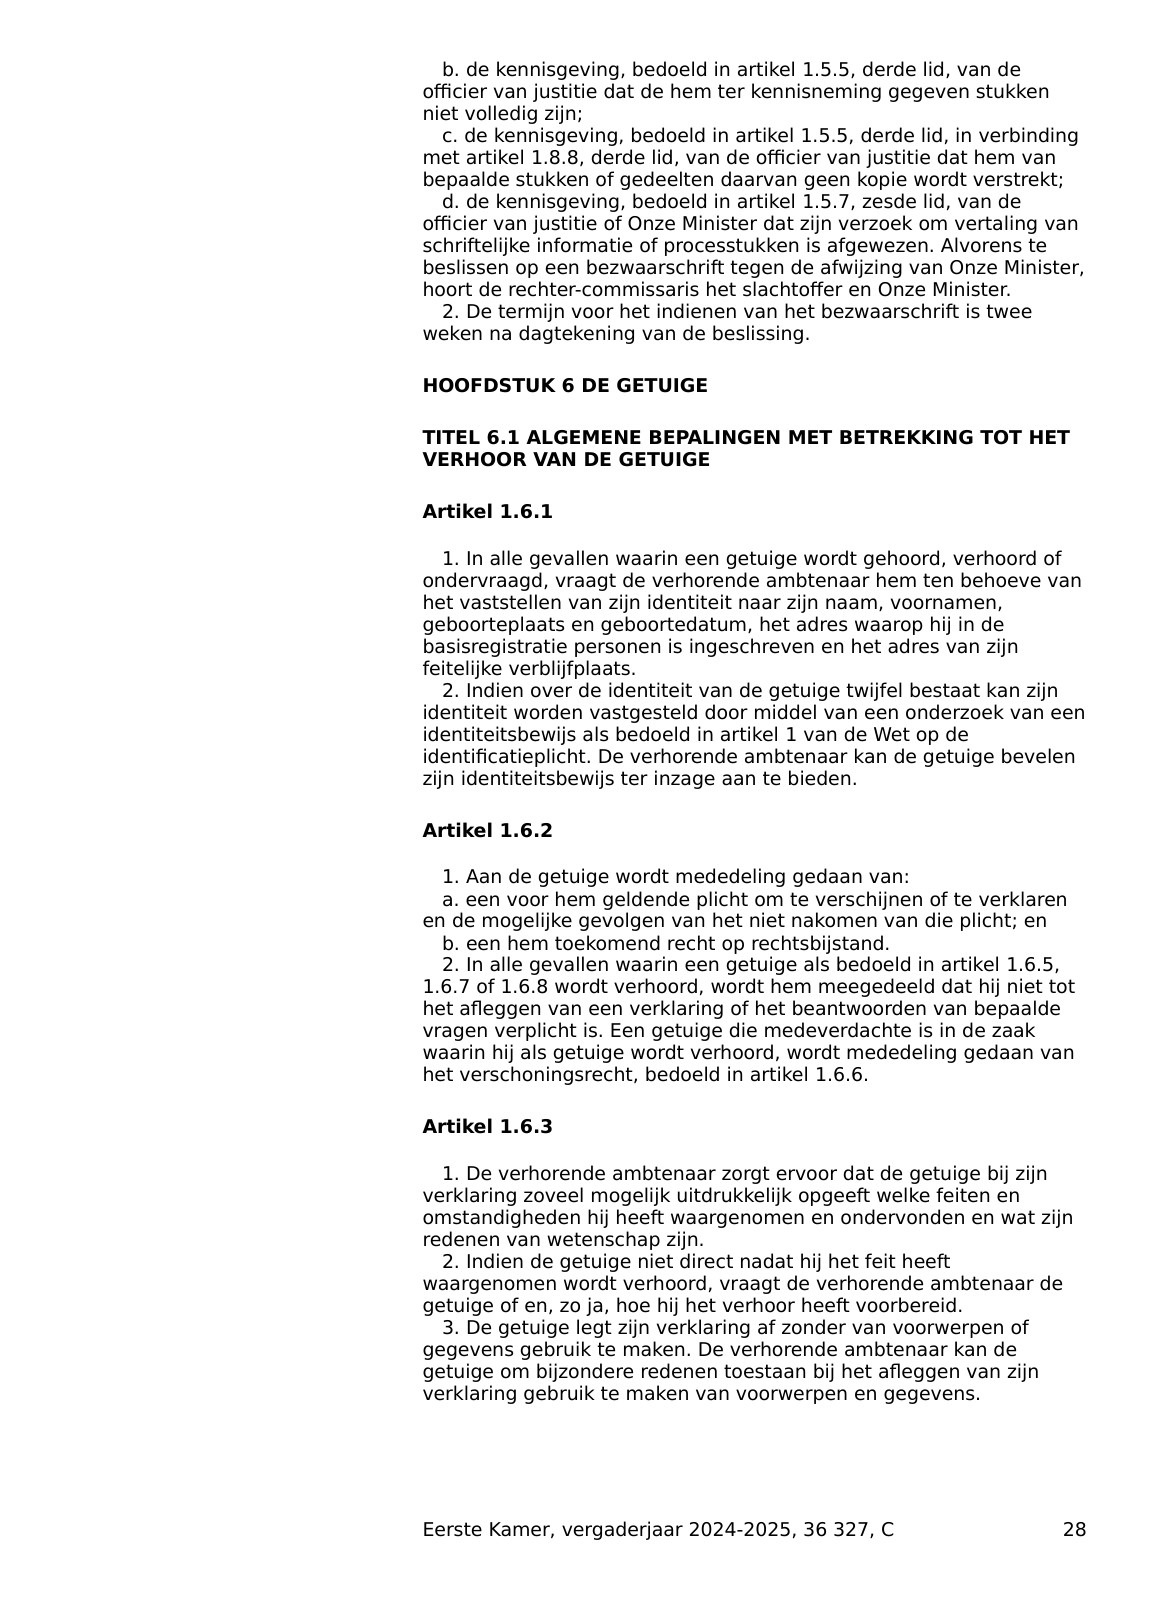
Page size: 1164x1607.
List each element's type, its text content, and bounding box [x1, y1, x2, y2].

text b. de kennisgeving, bedoeld in artikel 1.5.5, derde lid, van de officier van justitie dat de hem ter kennisneming gegeven stukken niet volledig zijn; [422, 59, 1087, 125]
text 2. Indien de getuige niet direct nadat hij het feit heeft waargenomen wordt verhoord, vraagt de verhorende ambtenaar de getuige of en, zo ja, hoe hij het verhoor heeft voorbereid. [422, 1251, 1087, 1317]
text 3. De getuige legt zijn verklaring af zonder van voorwerpen of gegevens gebruik te maken. De verhorende ambtenaar kan de getuige om bijzondere redenen toestaan bij het afleggen van zijn verklaring gebruik te maken van voorwerpen en gegevens. [422, 1317, 1087, 1405]
subtitle Artikel 1.6.3 [422, 1116, 1087, 1138]
subtitle HOOFDSTUK 6 DE GETUIGE [422, 375, 1087, 397]
text 2. De termijn voor het indienen van het bezwaarschrift is twee weken na dagtekening van de beslissing. [422, 301, 1087, 345]
text c. de kennisgeving, bedoeld in artikel 1.5.5, derde lid, in verbinding met artikel 1.8.8, derde lid, van de officier van justitie dat hem van bepaalde stukken of gedeelten daarvan geen kopie wordt verstrekt; [422, 125, 1087, 191]
text 2. Indien over de identiteit van de getuige twijfel bestaat kan zijn identiteit worden vastgesteld door middel van een onderzoek van een identiteitsbewijs als bedoeld in artikel 1 van de Wet op de identificatieplicht. De verhorende ambtenaar kan de getuige bevelen zijn identiteitsbewijs ter inzage aan te bieden. [422, 679, 1087, 789]
subtitle Artikel 1.6.2 [422, 819, 1087, 841]
text 2. In alle gevallen waarin een getuige als bedoeld in artikel 1.6.5, 1.6.7 of 1.6.8 wordt verhoord, wordt hem meegedeeld dat hij niet tot het afleggen van een verklaring of het beantwoorden van bepaalde vragen verplicht is. Een getuige die medeverdachte is in de zaak waarin hij als getuige wordt verhoord, wordt mededeling gedaan van het verschoningsrecht, bedoeld in artikel 1.6.6. [422, 954, 1087, 1086]
text 1. De verhorende ambtenaar zorgt ervoor dat de getuige bij zijn verklaring zoveel mogelijk uitdrukkelijk opgeeft welke feiten en omstandigheden hij heeft waargenomen en ondervonden en wat zijn redenen van wetenschap zijn. [422, 1163, 1087, 1251]
text 1. Aan de getuige wordt mededeling gedaan van: [422, 866, 1087, 888]
subtitle Artikel 1.6.1 [422, 501, 1087, 523]
text b. een hem toekomend recht op rechtsbijstand. [422, 932, 1087, 954]
text 1. In alle gevallen waarin een getuige wordt gehoord, verhoord of ondervraagd, vraagt de verhorende ambtenaar hem ten behoeve van het vaststellen van zijn identiteit naar zijn naam, voornamen, geboorteplaats en geboortedatum, het adres waarop hij in de basisregistratie personen is ingeschreven en het adres van zijn feitelijke verblijfplaats. [422, 548, 1087, 679]
text a. een voor hem geldende plicht om te verschijnen of te verklaren en de mogelijke gevolgen van het niet nakomen van die plicht; en [422, 888, 1087, 932]
subtitle TITEL 6.1 ALGEMENE BEPALINGEN MET BETREKKING TOT HET VERHOOR VAN DE GETUIGE [422, 427, 1087, 471]
text d. de kennisgeving, bedoeld in artikel 1.5.7, zesde lid, van de officier van justitie of Onze Minister dat zijn verzoek om vertaling van schriftelijke informatie of processtukken is afgewezen. Alvorens te beslissen op een bezwaarschrift tegen de afwijzing van Onze Minister, hoort de rechter-commissaris het slachtoffer en Onze Minister. [422, 191, 1087, 301]
